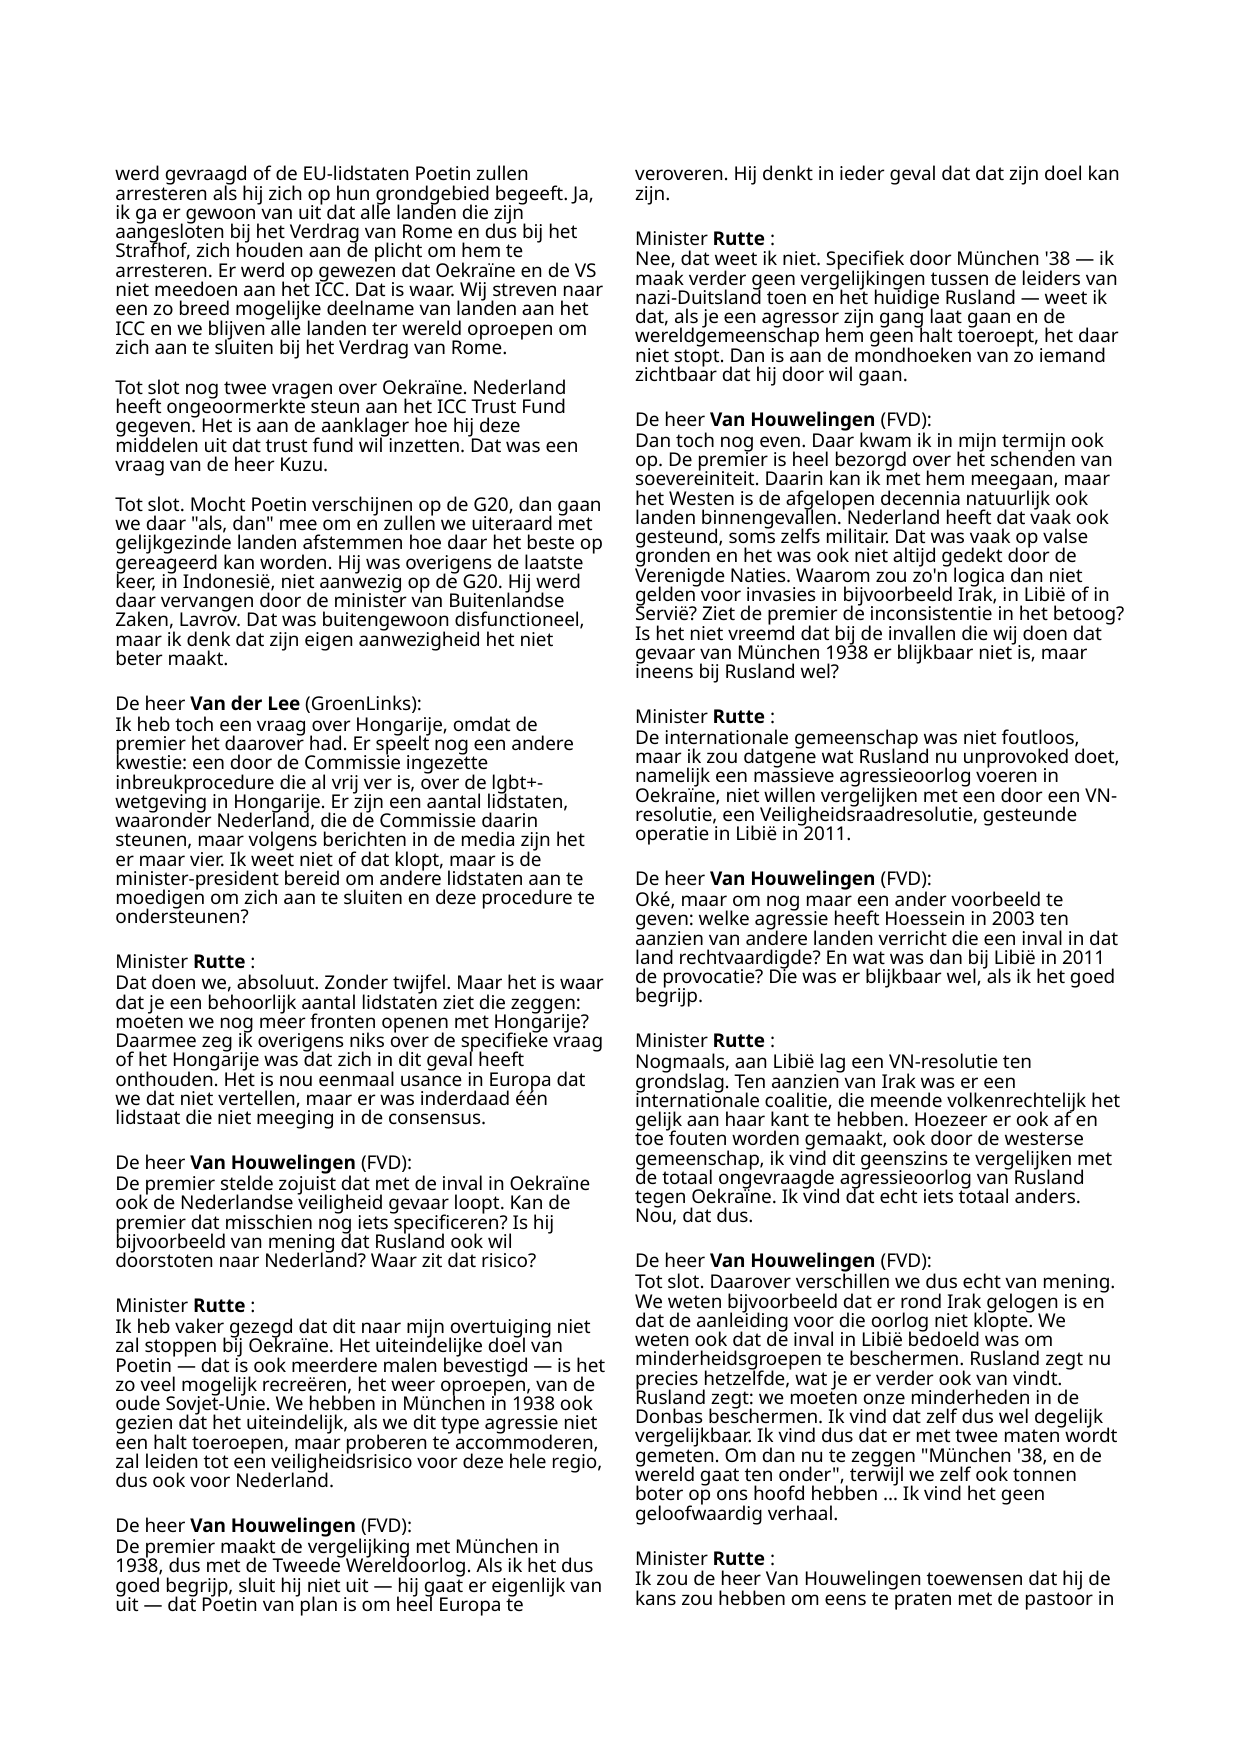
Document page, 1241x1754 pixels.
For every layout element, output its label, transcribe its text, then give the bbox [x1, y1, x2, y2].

text veroveren. Hij denkt in ieder geval dat dat zijn doel kan zijn. [635, 165, 1125, 204]
text De heer Van Houwelingen (FVD): [115, 1149, 605, 1175]
text De premier stelde zojuist dat met de inval in Oekraïne ook de Nederlandse veiligheid gevaar loopt. Kan de premier dat misschien nog iets specificeren? Is hij bijvoorbeeld van mening dat Rusland ook wil doorstoten naar Nederland? Waar zit dat risico? [115, 1175, 605, 1271]
text werd gevraagd of de EU-lidstaten Poetin zullen arresteren als hij zich op hun grondgebied begeeft. Ja, ik ga er gewoon van uit dat alle landen die zijn aangesloten bij het Verdrag van Rome en dus bij het Strafhof, zich houden aan de plicht om hem te arresteren. Er werd op gewezen dat Oekraïne en de VS niet meedoen aan het ICC. Dat is waar. Wij streven naar een zo breed mogelijke deelname van landen aan het ICC en we blijven alle landen ter wereld oproepen om zich aan te sluiten bij het Verdrag van Rome. [115, 165, 605, 358]
text De premier maakt de vergelijking met München in 1938, dus met de Tweede Wereldoorlog. Als ik het dus goed begrijp, sluit hij niet uit — hij gaat er eigenlijk van uit — dat Poetin van plan is om heel Europa te [115, 1538, 605, 1615]
text Dat doen we, absoluut. Zonder twijfel. Maar het is waar dat je een behoorlijk aantal lidstaten ziet die zeggen: moeten we nog meer fronten openen met Hongarije? Daarmee zeg ik overigens niks over de specifieke vraag of het Hongarije was dat zich in dit geval heeft onthouden. Het is nou eenmaal usance in Europa dat we dat niet vertellen, maar er was inderdaad één lidstaat die niet meeging in de consensus. [115, 974, 605, 1128]
text Ik heb vaker gezegd dat dit naar mijn overtuiging niet zal stoppen bij Oekraïne. Het uiteindelijke doel van Poetin — dat is ook meerdere malen bevestigd — is het zo veel mogelijk recreëren, het weer oproepen, van de oude Sovjet-Unie. We hebben in München in 1938 ook gezien dat het uiteindelijk, als we dit type agressie niet een halt toeroepen, maar proberen te accommoderen, zal leiden tot een veiligheidsrisico voor deze hele regio, dus ook voor Nederland. [115, 1318, 605, 1491]
text Minister Rutte : [635, 1028, 1125, 1053]
text De internationale gemeenschap was niet foutloos, maar ik zou datgene wat Rusland nu unprovoked doet, namelijk een massieve agressieoorlog voeren in Oekraïne, niet willen vergelijken met een door een VN-resolutie, een Veiligheidsraadresolutie, gesteunde operatie in Libië in 2011. [635, 729, 1125, 844]
text De heer Van der Lee (GroenLinks): [115, 690, 605, 716]
text De heer Van Houwelingen (FVD): [635, 1248, 1125, 1273]
text Nee, dat weet ik niet. Specifiek door München '38 — ik maak verder geen vergelijkingen tussen de leiders van nazi-Duitsland toen en het huidige Rusland — weet ik dat, als je een agressor zijn gang laat gaan en de wereldgemeenschap hem geen halt toeroept, het daar niet stopt. Dan is aan de mondhoeken van zo iemand zichtbaar dat hij door wil gaan. [635, 250, 1125, 385]
text De heer Van Houwelingen (FVD): [635, 406, 1125, 432]
text Minister Rutte : [115, 1292, 605, 1318]
text De heer Van Houwelingen (FVD): [115, 1512, 605, 1538]
text Tot slot nog twee vragen over Oekraïne. Nederland heeft ongeoormerkte steun aan het ICC Trust Fund gegeven. Het is aan de aanklager hoe hij deze middelen uit dat trust fund wil inzetten. Dat was een vraag van de heer Kuzu. [115, 379, 605, 475]
text Oké, maar om nog maar een ander voorbeeld te geven: welke agressie heeft Hoessein in 2003 ten aanzien van andere landen verricht die een inval in dat land rechtvaardigde? En wat was dan bij Libië in 2011 de provocatie? Die was er blijkbaar wel, als ik het goed begrijp. [635, 891, 1125, 1007]
text Tot slot. Daarover verschillen we dus echt van mening. We weten bijvoorbeeld dat er rond Irak gelogen is en dat de aanleiding voor die oorlog niet klopte. We weten ook dat de inval in Libië bedoeld was om minderheidsgroepen te beschermen. Rusland zegt nu precies hetzelfde, wat je er verder ook van vindt. Rusland zegt: we moeten onze minderheden in de Donbas beschermen. Ik vind dat zelf dus wel degelijk vergelijkbaar. Ik vind dus dat er met twee maten wordt gemeten. Om dan nu te zeggen "München '38, en de wereld gaat ten onder", terwijl we zelf ook tonnen boter op ons hoofd hebben … Ik vind het geen geloofwaardig verhaal. [635, 1273, 1125, 1524]
text Nogmaals, aan Libië lag een VN-resolutie ten grondslag. Ten aanzien van Irak was er een internationale coalitie, die meende volkenrechtelijk het gelijk aan haar kant te hebben. Hoezeer er ook af en toe fouten worden gemaakt, ook door de westerse gemeenschap, ik vind dit geenszins te vergelijken met de totaal ongevraagde agressieoorlog van Rusland tegen Oekraïne. Ik vind dat echt iets totaal anders. Nou, dat dus. [635, 1053, 1125, 1227]
text Ik heb toch een vraag over Hongarije, omdat de premier het daarover had. Er speelt nog een andere kwestie: een door de Commissie ingezette inbreukprocedure die al vrij ver is, over de lgbt+-wetgeving in Hongarije. Er zijn een aantal lidstaten, waaronder Nederland, die de Commissie daarin steunen, maar volgens berichten in de media zijn het er maar vier. Ik weet niet of dat klopt, maar is de minister-president bereid om andere lidstaten aan te moedigen om zich aan te sluiten en deze procedure te ondersteunen? [115, 716, 605, 928]
text Dan toch nog even. Daar kwam ik in mijn termijn ook op. De premier is heel bezorgd over het schenden van soevereiniteit. Daarin kan ik met hem meegaan, maar het Westen is de afgelopen decennia natuurlijk ook landen binnengevallen. Nederland heeft dat vaak ook gesteund, soms zelfs militair. Dat was vaak op valse gronden en het was ook niet altijd gedekt door de Verenigde Naties. Waarom zou zo'n logica dan niet gelden voor invasies in bijvoorbeeld Irak, in Libië of in Servië? Ziet de premier de inconsistentie in het betoog? Is het niet vreemd dat bij de invallen die wij doen dat gevaar van München 1938 er blijkbaar niet is, maar ineens bij Rusland wel? [635, 432, 1125, 682]
text Minister Rutte : [635, 1545, 1125, 1570]
text Minister Rutte : [115, 949, 605, 974]
text Ik zou de heer Van Houwelingen toewensen dat hij de kans zou hebben om eens te praten met de pastoor in [635, 1570, 1125, 1609]
text Minister Rutte : [635, 225, 1125, 250]
text Minister Rutte : [635, 703, 1125, 729]
text De heer Van Houwelingen (FVD): [635, 865, 1125, 891]
text Tot slot. Mocht Poetin verschijnen op de G20, dan gaan we daar "als, dan" mee om en zullen we uiteraard met gelijkgezinde landen afstemmen hoe daar het beste op gereageerd kan worden. Hij was overigens de laatste keer, in Indonesië, niet aanwezig op de G20. Hij werd daar vervangen door de minister van Buitenlandse Zaken, Lavrov. Dat was buitengewoon disfunctioneel, maar ik denk dat zijn eigen aanwezigheid het niet beter maakt. [115, 496, 605, 669]
